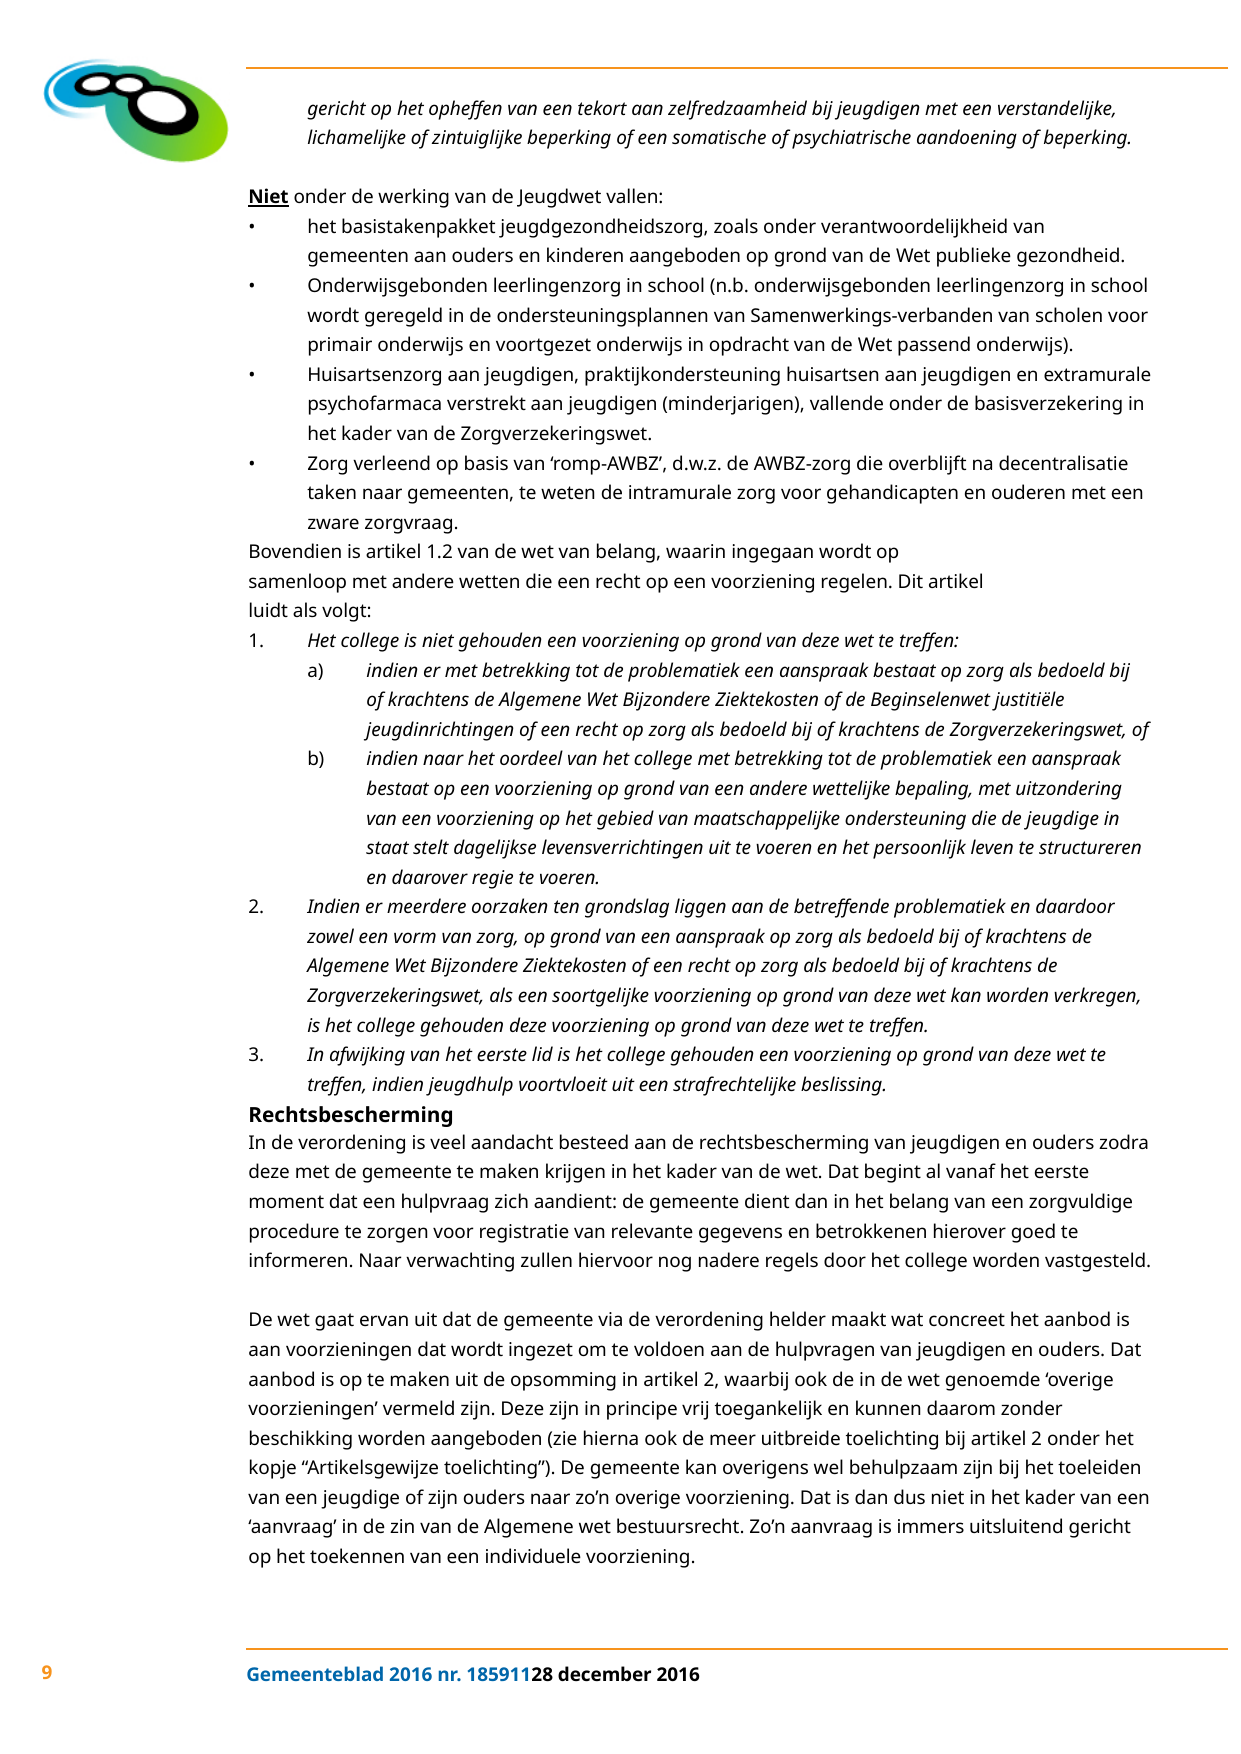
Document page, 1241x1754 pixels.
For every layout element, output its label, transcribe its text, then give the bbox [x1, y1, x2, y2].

list gericht op het opheffen van een tekort aan zelfredzaamheid bij jeugdigen met een verstandelijke, lichamelijke of zintuiglijke beperking of een somatische of psychiatrische aandoening of beperking. [248, 95, 1152, 150]
text In de verordening is veel aandacht besteed aan de rechtsbescherming van jeugdigen en ouders zodra deze met de gemeente te maken krijgen in het kader van de wet. Dat begint al vanaf het eerste moment dat een hulpvraag zich aandient: de gemeente dient dan in het belang van een zorgvuldige procedure te zorgen voor registratie van relevante gegevens en betrokkenen hierover goed te informeren. Naar verwachting zullen hiervoor nog nadere regels door het college worden vastgesteld. [248, 1129, 1152, 1273]
text samenloop met andere wetten die een recht op een voorziening regelen. Dit artikel [248, 568, 1152, 594]
list In afwijking van het eerste lid is het college gehouden een voorziening op grond van deze wet te treffen, indien jeugdhulp voortvloeit uit een strafrechtelijke beslissing. [248, 1041, 1152, 1097]
text De wet gaat ervan uit dat de gemeente via de verordening helder maakt wat concreet het aanbod is aan voorzieningen dat wordt ingezet om te voldoen aan de hulpvragen van jeugdigen en ouders. Dat aanbod is op te maken uit de opsomming in artikel 2, waarbij ook de in de wet genoemde ‘overige voorzieningen’ vermeld zijn. Deze zijn in principe vrij toegankelijk en kunnen daarom zonder beschikking worden aangeboden (zie hierna ook de meer uitbreide toelichting bij artikel 2 onder het kopje “Artikelsgewijze toelichting”). De gemeente kan overigens wel behulpzaam zijn bij het toeleiden van een jeugdige of zijn ouders naar zo’n overige voorziening. Dat is dan dus niet in het kader van een ‘aanvraag’ in de zin van de Algemene wet bestuursrecht. Zo’n aanvraag is immers uitsluitend gericht op het toekennen van een individuele voorziening. [248, 1307, 1152, 1569]
list Indien er meerdere oorzaken ten grondslag liggen aan de betreffende problematiek en daardoor zowel een vorm van zorg, op grond van een aanspraak op zorg als bedoeld bij of krachtens de Algemene Wet Bijzondere Ziektekosten of een recht op zorg als bedoeld bij of krachtens de Zorgverzekeringswet, als een soortgelijke voorziening op grond van deze wet kan worden verkregen, is het college gehouden deze voorziening op grond van deze wet te treffen. [248, 893, 1152, 1038]
picture [41, 47, 231, 172]
list Onderwijsgebonden leerlingenzorg in school (n.b. onderwijsgebonden leerlingenzorg in school wordt geregeld in de ondersteuningsplannen van Samenwerkings-verbanden van scholen voor primair onderwijs en voortgezet onderwijs in opdracht van de Wet passend onderwijs). [248, 272, 1152, 357]
list indien er met betrekking tot de problematiek een aanspraak bestaat op zorg als bedoeld bij of krachtens de Algemene Wet Bijzondere Ziektekosten of de Beginselenwet justitiële jeugdinrichtingen of een recht op zorg als bedoeld bij of krachtens de Zorgverzekeringswet, of [307, 657, 1152, 742]
text Niet onder de werking van de Jeugdwet vallen: [248, 183, 1152, 209]
list Het college is niet gehouden een voorziening op grond van deze wet te treffen: [248, 627, 1152, 653]
list Huisartsenzorg aan jeugdigen, praktijkondersteuning huisartsen aan jeugdigen en extramurale psychofarmaca verstrekt aan jeugdigen (minderjarigen), vallende onder de basisverzekering in het kader van de Zorgverzekeringswet. [248, 361, 1152, 446]
text Rechtsbescherming [248, 1101, 1152, 1129]
text luidt als volgt: [248, 598, 1152, 623]
text Bovendien is artikel 1.2 van de wet van belang, waarin ingegaan wordt op [248, 538, 1152, 564]
list indien naar het oordeel van het college met betrekking tot de problematiek een aanspraak bestaat op een voorziening op grond van een andere wettelijke bepaling, met uitzondering van een voorziening op het gebied van maatschappelijke ondersteuning die de jeugdige in staat stelt dagelijkse levensverrichtingen uit te voeren en het persoonlijk leven te structureren en daarover regie te voeren. [307, 746, 1152, 890]
list Zorg verleend op basis van ‘romp-AWBZ’, d.w.z. de AWBZ-zorg die overblijft na decentralisatie taken naar gemeenten, te weten de intramurale zorg voor gehandicapten en ouderen met een zware zorgvraag. [248, 450, 1152, 535]
list het basistakenpakket jeugdgezondheidszorg, zoals onder verantwoordelijkheid van gemeenten aan ouders en kinderen aangeboden op grond van de Wet publieke gezondheid. [248, 213, 1152, 268]
